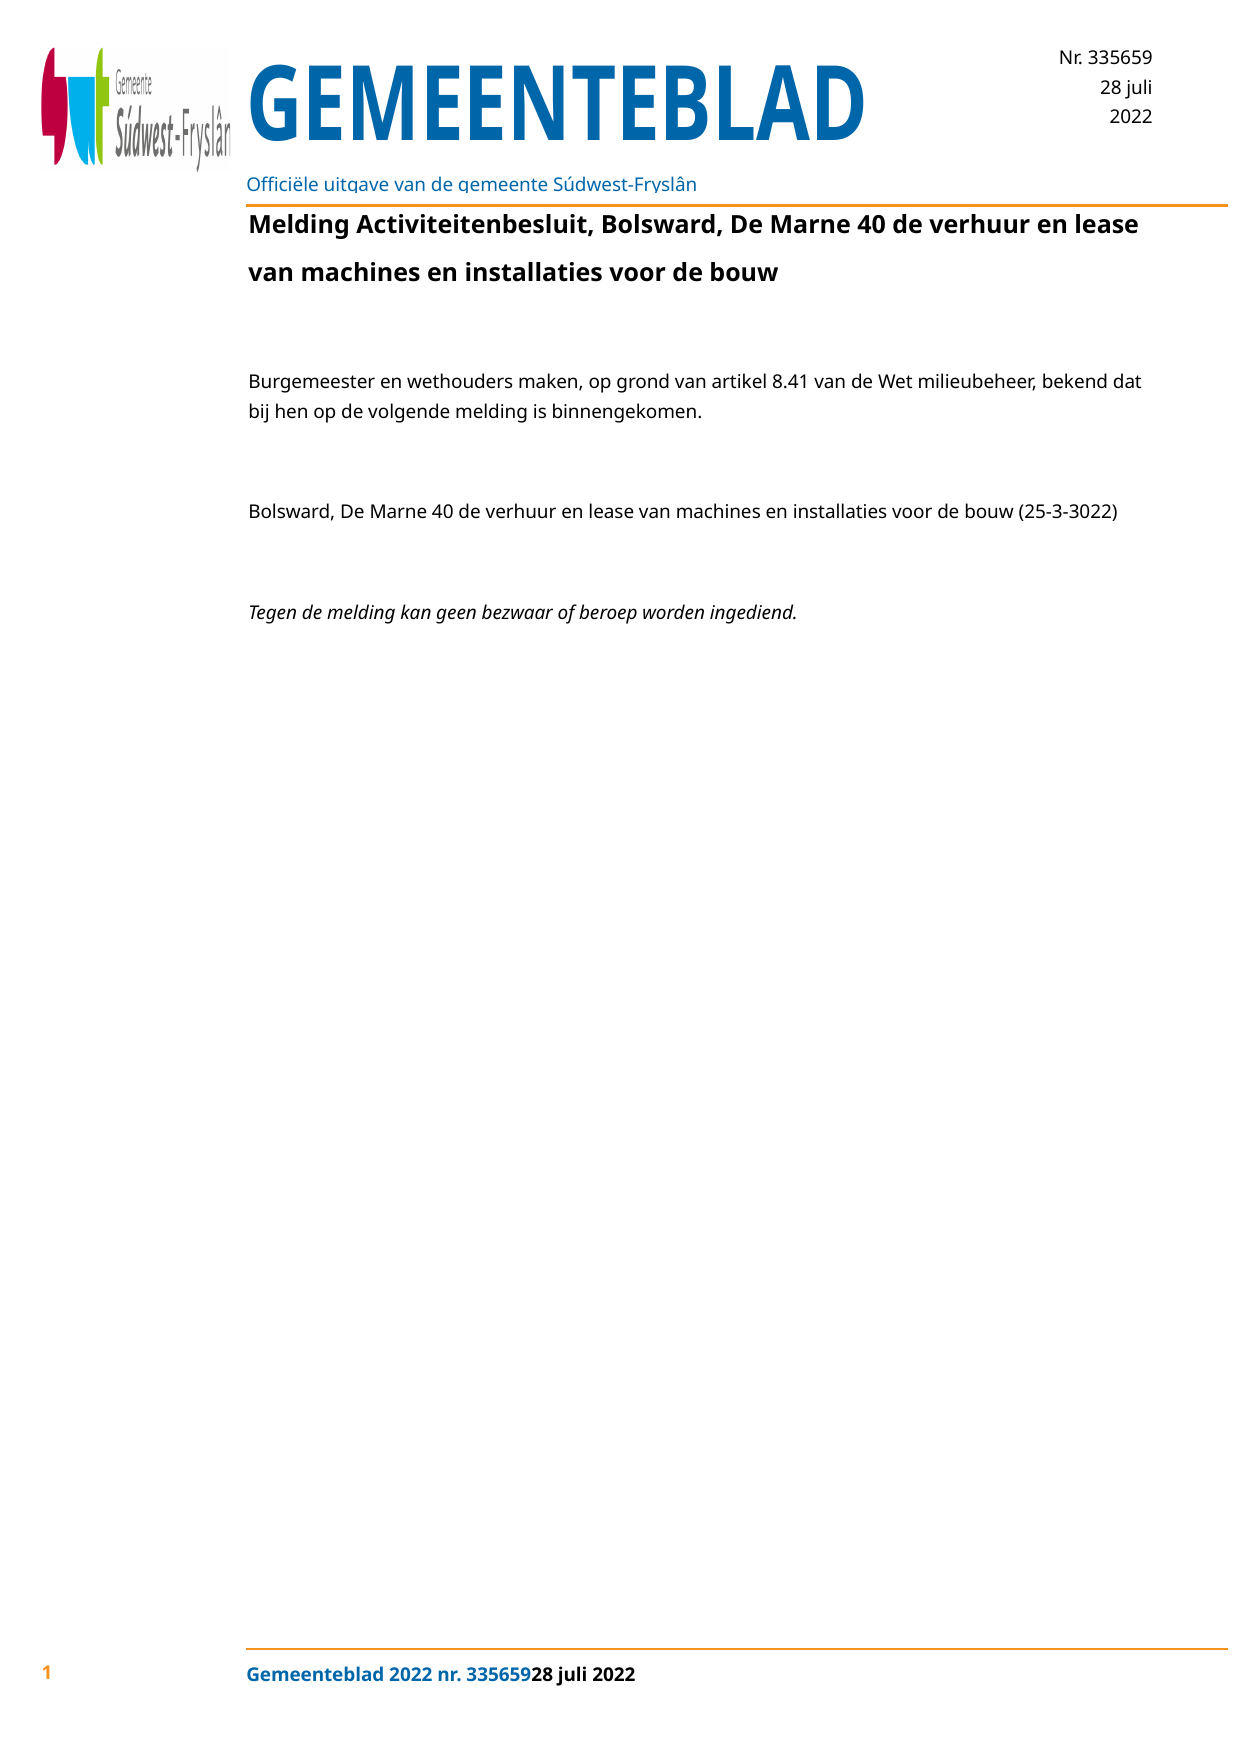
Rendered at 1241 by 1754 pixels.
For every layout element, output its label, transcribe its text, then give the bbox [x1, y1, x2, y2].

text Melding Activiteitenbesluit, Bolsward, De Marne 40 de verhuur en lease van machines en installaties voor de bouw [248, 207, 1152, 288]
text Tegen de melding kan geen bezwaar of beroep worden ingediend. [248, 599, 1152, 625]
picture [41, 47, 231, 172]
text Burgemeester en wethouders maken, op grond van artikel 8.41 van de Wet milieubeheer, bekend dat bij hen op de volgende melding is binnengekomen. [248, 368, 1152, 424]
text Bolsward, De Marne 40 de verhuur en lease van machines en installaties voor de bouw (25-3-3022) [248, 499, 1152, 524]
